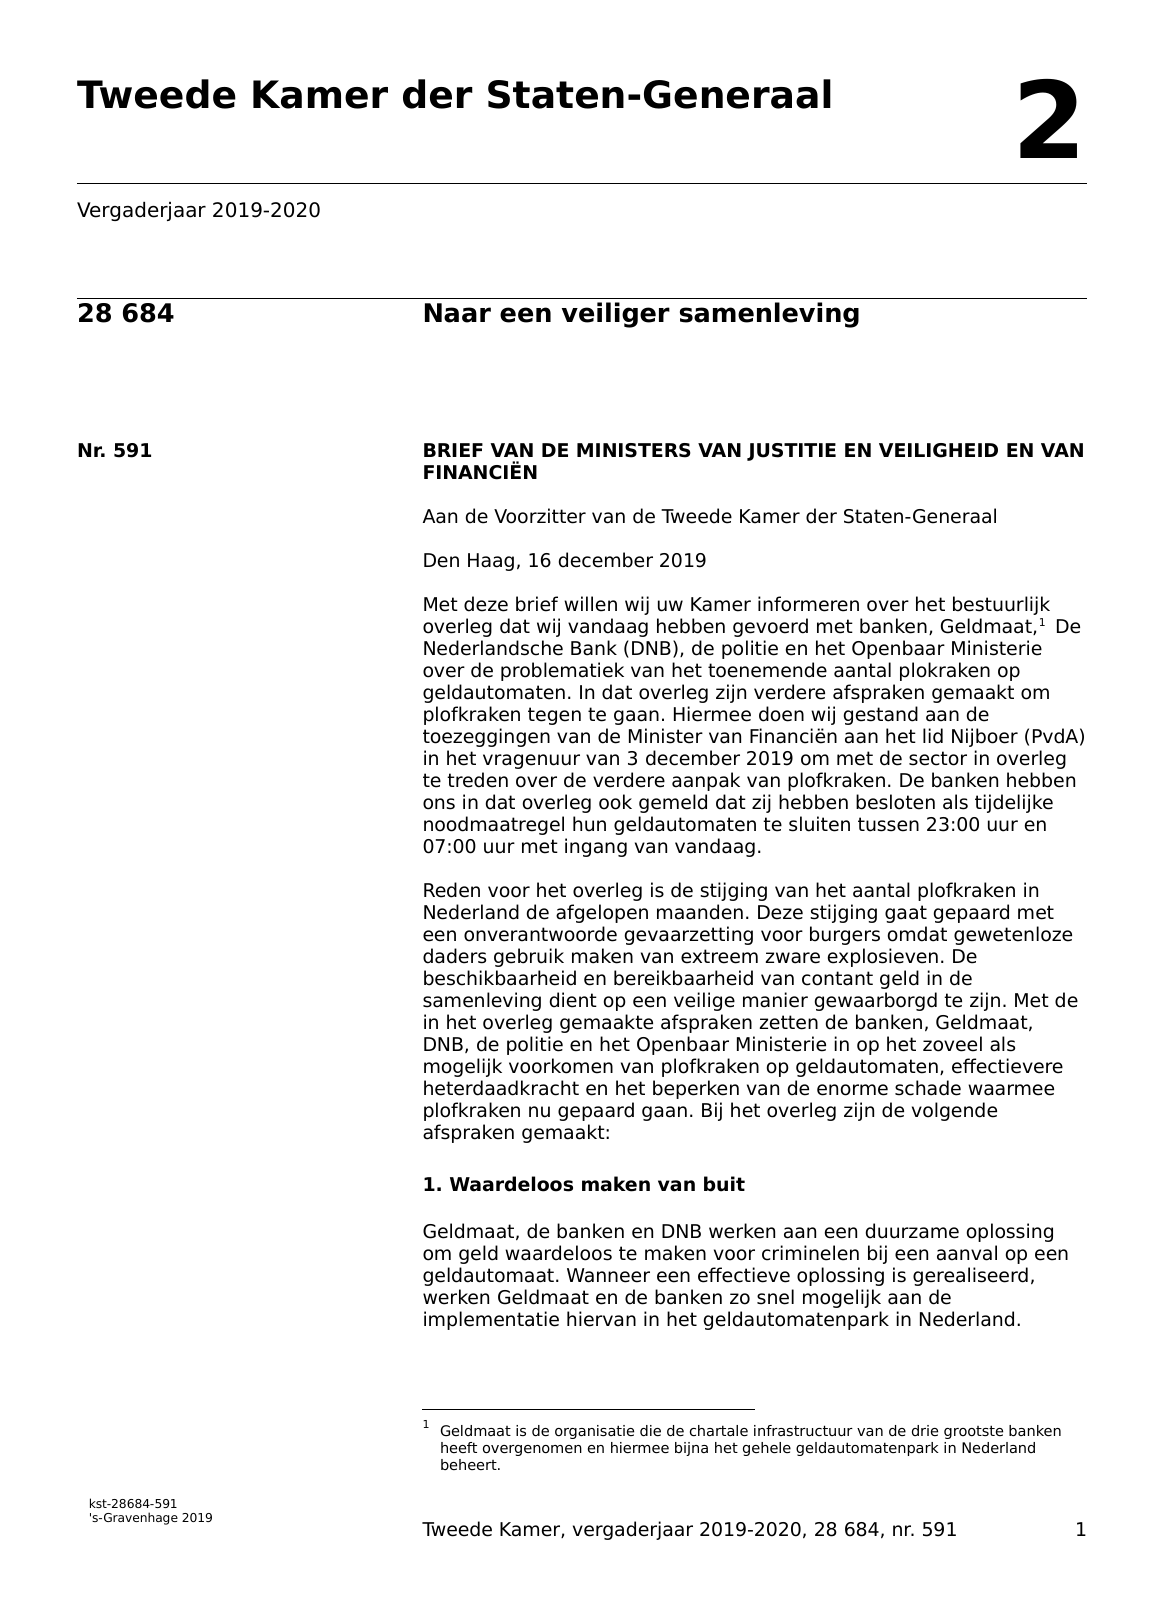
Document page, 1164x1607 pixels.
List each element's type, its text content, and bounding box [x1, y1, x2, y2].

text kst-28684-591 [88, 1497, 323, 1511]
subtitle 28 684 Naar een veiliger samenleving [77, 299, 1087, 329]
table_cell Vergaderjaar 2019-2020 [77, 184, 1087, 298]
subtitle 1. Waardeloos maken van buit [422, 1174, 1087, 1196]
text Geldmaat is de organisatie die de chartale infrastructuur van de drie grootste banken heeft overgenomen en hiermee bijna het gehele geldautomatenpark in Nederland beheert. [422, 1418, 1087, 1474]
subtitle Nr. 591 BRIEF VAN DE MINISTERS VAN JUSTITIE EN VEILIGHEID EN VAN FINANCIËN [77, 440, 1087, 484]
text Reden voor het overleg is de stijging van het aantal plofkraken in Nederland de afgelopen maanden. Deze stijging gaat gepaard met een onverantwoorde gevaarzetting voor burgers omdat gewetenloze daders gebruik maken van extreem zware explosieven. De beschikbaarheid en bereikbaarheid van contant geld in de samenleving dient op een veilige manier gewaarborgd te zijn. Met de in het overleg gemaakte afspraken zetten de banken, Geldmaat, DNB, de politie en het Openbaar Ministerie in op het zoveel als mogelijk voorkomen van plofkraken op geldautomaten, effectievere heterdaadkracht en het beperken van de enorme schade waarmee plofkraken nu gepaard gaan. Bij het overleg zijn de volgende afspraken gemaakt: [422, 880, 1087, 1144]
text Geldmaat, de banken en DNB werken aan een duurzame oplossing om geld waardeloos te maken voor criminelen bij een aanval op een geldautomaat. Wanneer een effectieve oplossing is gerealiseerd, werken Geldmaat en de banken zo snel mogelijk aan de implementatie hiervan in het geldautomatenpark in Nederland. [422, 1221, 1087, 1331]
text Met deze brief willen wij uw Kamer informeren over het bestuurlijk overleg dat wij vandaag hebben gevoerd met banken, Geldmaat, De Nederlandsche Bank (DNB), de politie en het Openbaar Ministerie over de problematiek van het toenemende aantal plokraken op geldautomaten. In dat overleg zijn verdere afspraken gemaakt om plofkraken tegen te gaan. Hiermee doen wij gestand aan de toezeggingen van de Minister van Financiën aan het lid Nijboer (PvdA) in het vragenuur van 3 december 2019 om met de sector in overleg te treden over de verdere aanpak van plofkraken. De banken hebben ons in dat overleg ook gemeld dat zij hebben besloten als tijdelijke noodmaatregel hun geldautomaten te sluiten tussen 23:00 uur en 07:00 uur met ingang van vandaag. [422, 594, 1087, 858]
text Den Haag, 16 december 2019 [422, 550, 1087, 572]
text 's-Gravenhage 2019 [88, 1511, 323, 1525]
text Aan de Voorzitter van de Tweede Kamer der Staten-Generaal [422, 506, 1087, 528]
table_header Tweede Kamer der Staten-Generaal [77, 59, 886, 183]
table_header 2 [886, 59, 1087, 183]
